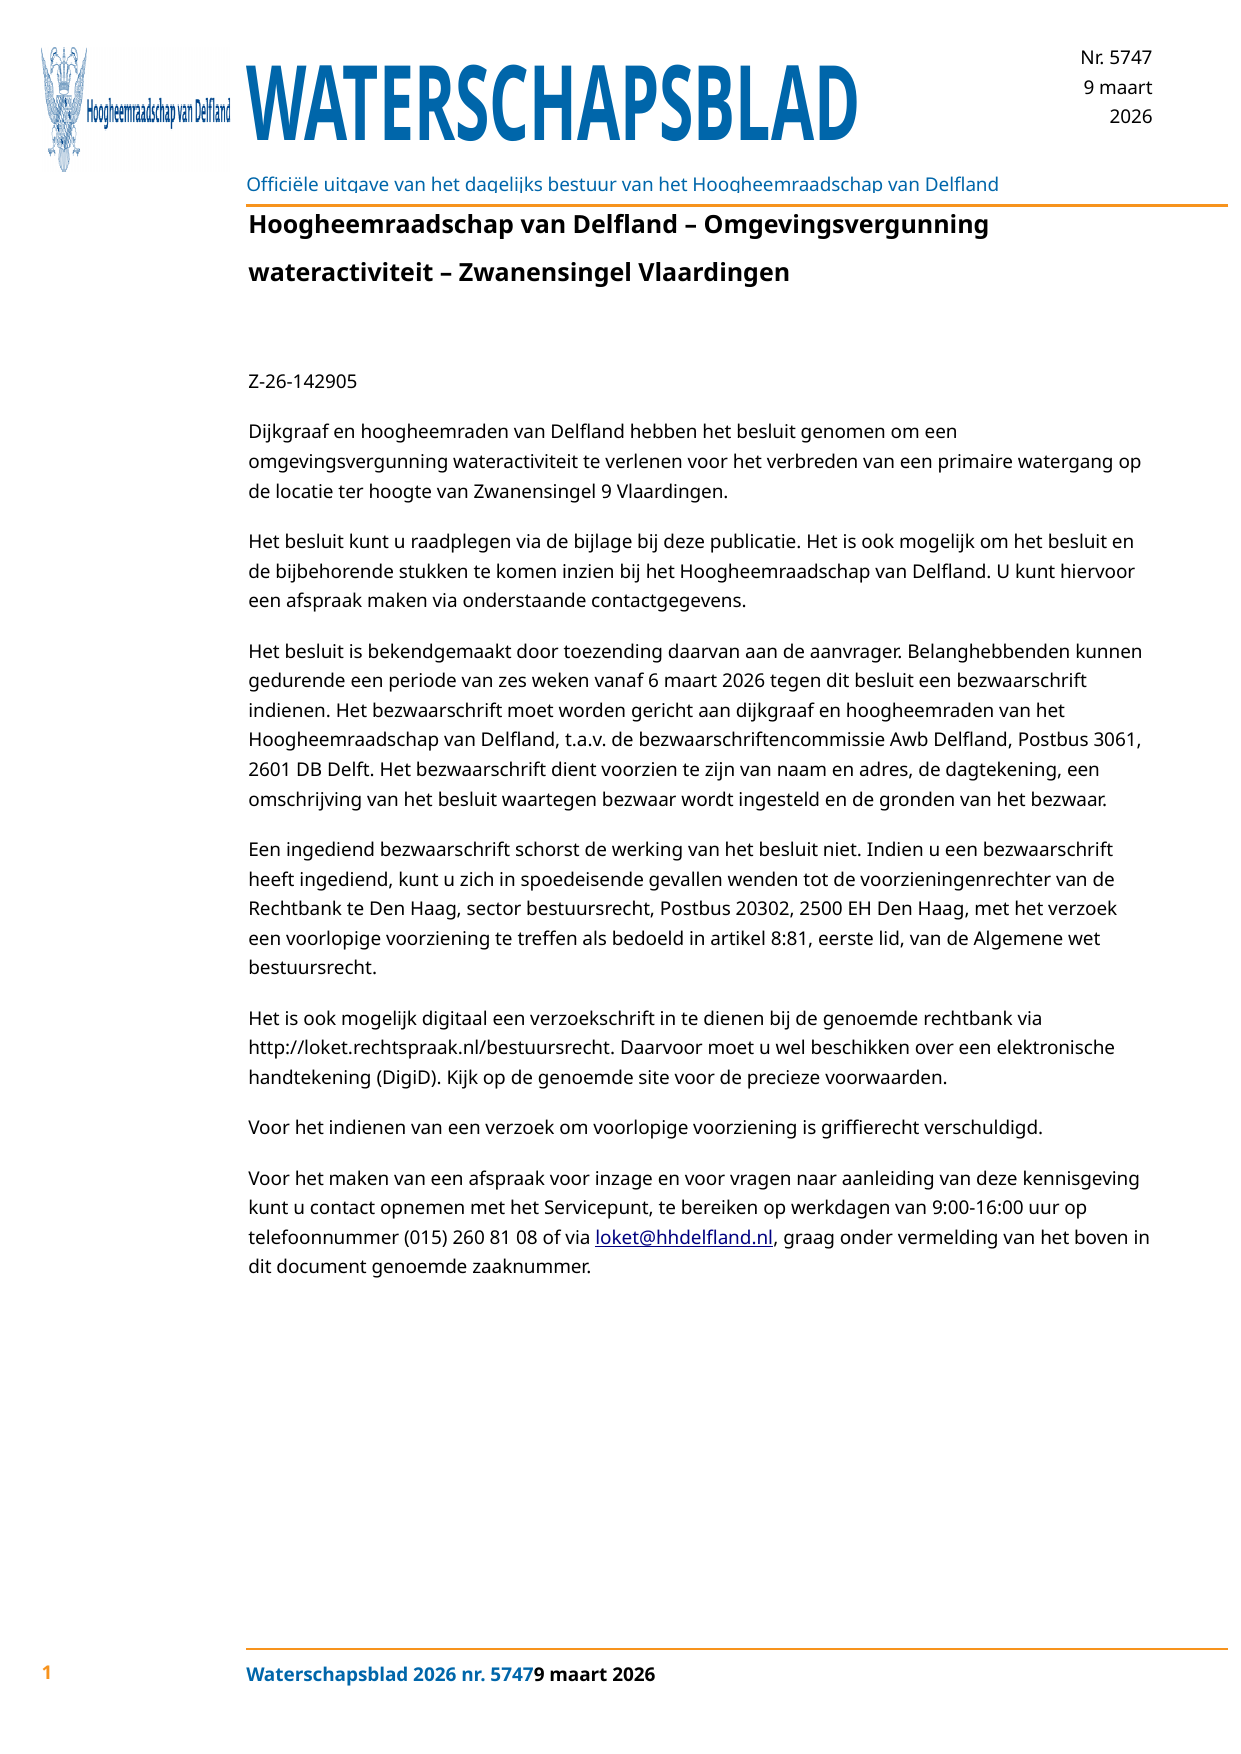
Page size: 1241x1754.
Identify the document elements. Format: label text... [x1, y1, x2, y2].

text Het besluit is bekendgemaakt door toezending daarvan aan de aanvrager. Belanghebbenden kunnen gedurende een periode van zes weken vanaf 6 maart 2026 tegen dit besluit een bezwaarschrift indienen. Het bezwaarschrift moet worden gericht aan dijkgraaf en hoogheemraden van het Hoogheemraadschap van Delfland, t.a.v. de bezwaarschriftencommissie Awb Delfland, Postbus 3061, 2601 DB Delft. Het bezwaarschrift dient voorzien te zijn van naam en adres, de dagtekening, een omschrijving van het besluit waartegen bezwaar wordt ingesteld en de gronden van het bezwaar. [248, 638, 1152, 812]
picture [41, 47, 231, 172]
text Voor het indienen van een verzoek om voorlopige voorziening is griffierecht verschuldigd. [248, 1114, 1152, 1140]
text Dijkgraaf en hoogheemraden van Delfland hebben het besluit genomen om een omgevingsvergunning wateractiviteit te verlenen voor het verbreden van een primaire watergang op de locatie ter hoogte van Zwanensingel 9 Vlaardingen. [248, 419, 1152, 504]
text Hoogheemraadschap van Delfland – Omgevingsvergunning wateractiviteit – Zwanensingel Vlaardingen [248, 207, 1152, 288]
text Het besluit kunt u raadplegen via de bijlage bij deze publicatie. Het is ook mogelijk om het besluit en de bijbehorende stukken te komen inzien bij het Hoogheemraadschap van Delfland. U kunt hiervoor een afspraak maken via onderstaande contactgegevens. [248, 528, 1152, 613]
text Voor het maken van een afspraak voor inzage en voor vragen naar aanleiding van deze kennisgeving kunt u contact opnemen met het Servicepunt, te bereiken op werkdagen van 9:00-16:00 uur op telefoonnummer (015) 260 81 08 of via loket@hhdelfland.nl, graag onder vermelding van het boven in dit document genoemde zaaknummer. [248, 1165, 1152, 1279]
text Het is ook mogelijk digitaal een verzoekschrift in te dienen bij de genoemde rechtbank via http://loket.rechtspraak.nl/bestuursrecht. Daarvoor moet u wel beschikken over een elektronische handtekening (DigiD). Kijk op de genoemde site voor de precieze voorwaarden. [248, 1005, 1152, 1090]
text Een ingediend bezwaarschrift schorst de werking van het besluit niet. Indien u een bezwaarschrift heeft ingediend, kunt u zich in spoedeisende gevallen wenden tot de voorzieningenrechter van de Rechtbank te Den Haag, sector bestuursrecht, Postbus 20302, 2500 EH Den Haag, met het verzoek een voorlopige voorziening te treffen als bedoeld in artikel 8:81, eerste lid, van de Algemene wet bestuursrecht. [248, 836, 1152, 980]
text Z-26-142905 [248, 368, 1152, 394]
